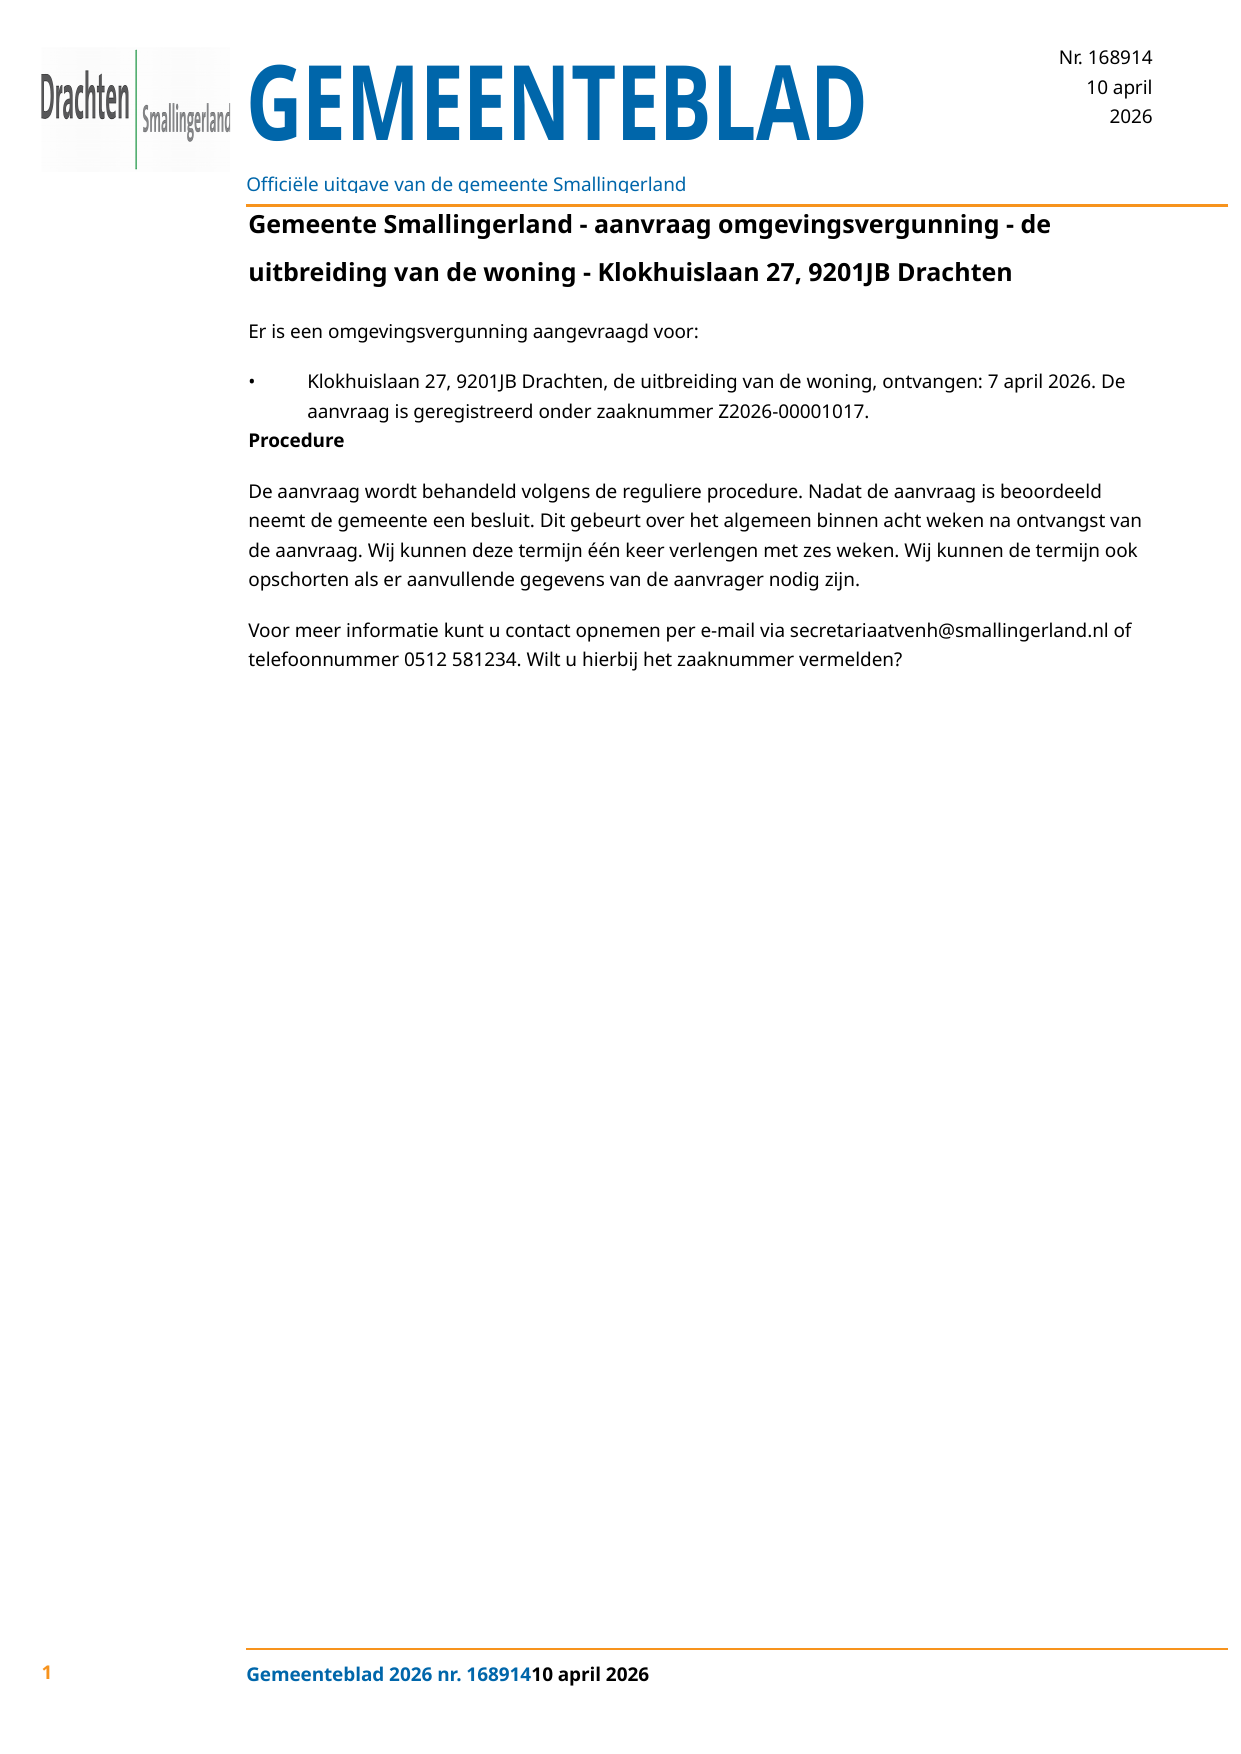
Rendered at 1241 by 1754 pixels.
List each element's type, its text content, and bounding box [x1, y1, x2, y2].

text Voor meer informatie kunt u contact opnemen per e-mail via secretariaatvenh@smallingerland.nl of telefoonnummer 0512 581234. Wilt u hierbij het zaaknummer vermelden? [248, 617, 1152, 672]
text Procedure [248, 427, 1152, 453]
text Gemeente Smallingerland - aanvraag omgevingsvergunning - de uitbreiding van de woning - Klokhuislaan 27, 9201JB Drachten [248, 207, 1152, 288]
list Klokhuislaan 27, 9201JB Drachten, de uitbreiding van de woning, ontvangen: 7 april 2026. De aanvraag is geregistreerd onder zaaknummer Z2026-00001017. [248, 368, 1152, 424]
text Er is een omgevingsvergunning aangevraagd voor: [248, 318, 1152, 344]
text De aanvraag wordt behandeld volgens de reguliere procedure. Nadat de aanvraag is beoordeeld neemt de gemeente een besluit. Dit gebeurt over het algemeen binnen acht weken na ontvangst van de aanvraag. Wij kunnen deze termijn één keer verlengen met zes weken. Wij kunnen de termijn ook opschorten als er aanvullende gegevens van de aanvrager nodig zijn. [248, 478, 1152, 592]
picture [41, 47, 231, 172]
